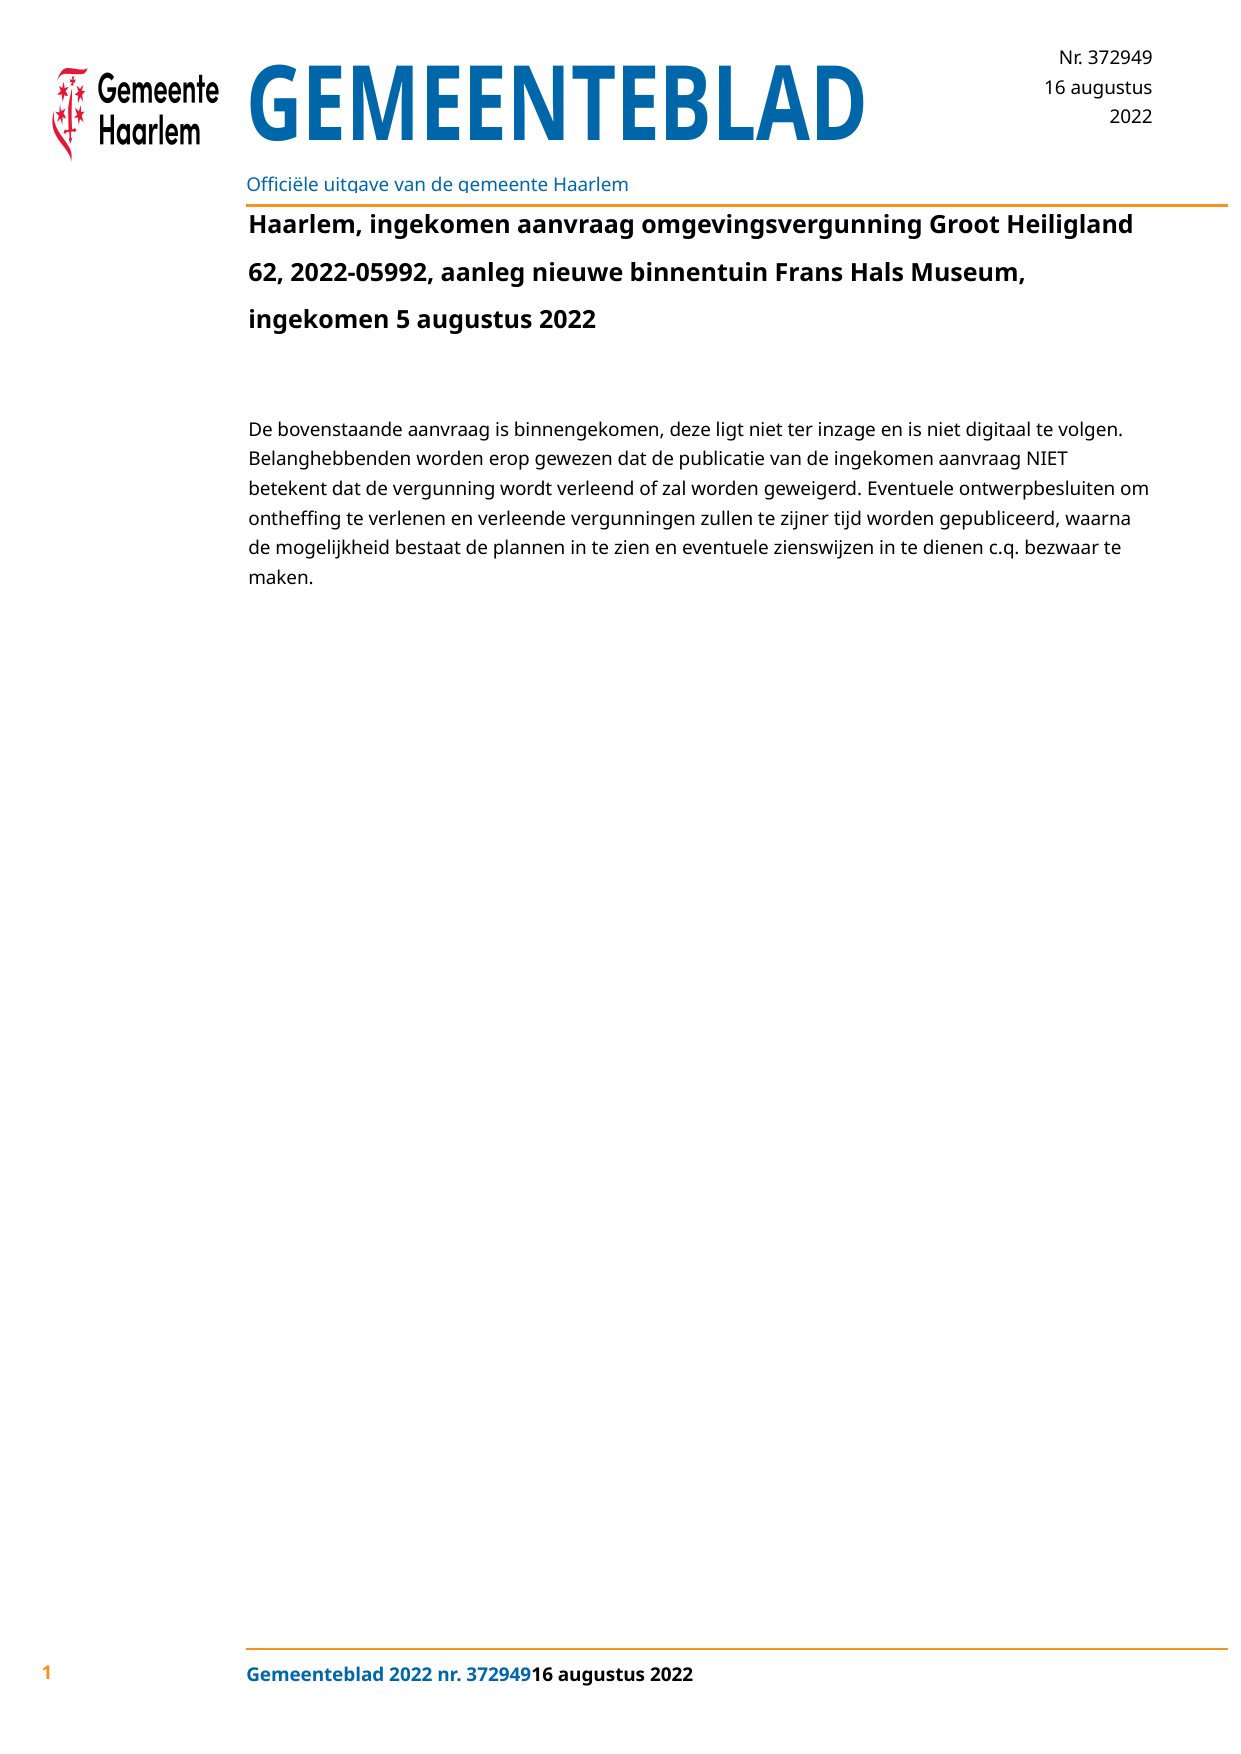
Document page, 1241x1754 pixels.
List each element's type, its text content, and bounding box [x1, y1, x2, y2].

picture [41, 47, 231, 172]
text De bovenstaande aanvraag is binnengekomen, deze ligt niet ter inzage en is niet digitaal te volgen. Belanghebbenden worden erop gewezen dat de publicatie van de ingekomen aanvraag NIET betekent dat de vergunning wordt verleend of zal worden geweigerd. Eventuele ontwerpbesluiten om ontheffing te verlenen en verleende vergunningen zullen te zijner tijd worden gepubliceerd, waarna de mogelijkheid bestaat de plannen in te zien en eventuele zienswijzen in te dienen c.q. bezwaar te maken. [248, 416, 1152, 589]
text Haarlem, ingekomen aanvraag omgevingsvergunning Groot Heiligland 62, 2022-05992, aanleg nieuwe binnentuin Frans Hals Museum, ingekomen 5 augustus 2022 [248, 207, 1152, 336]
